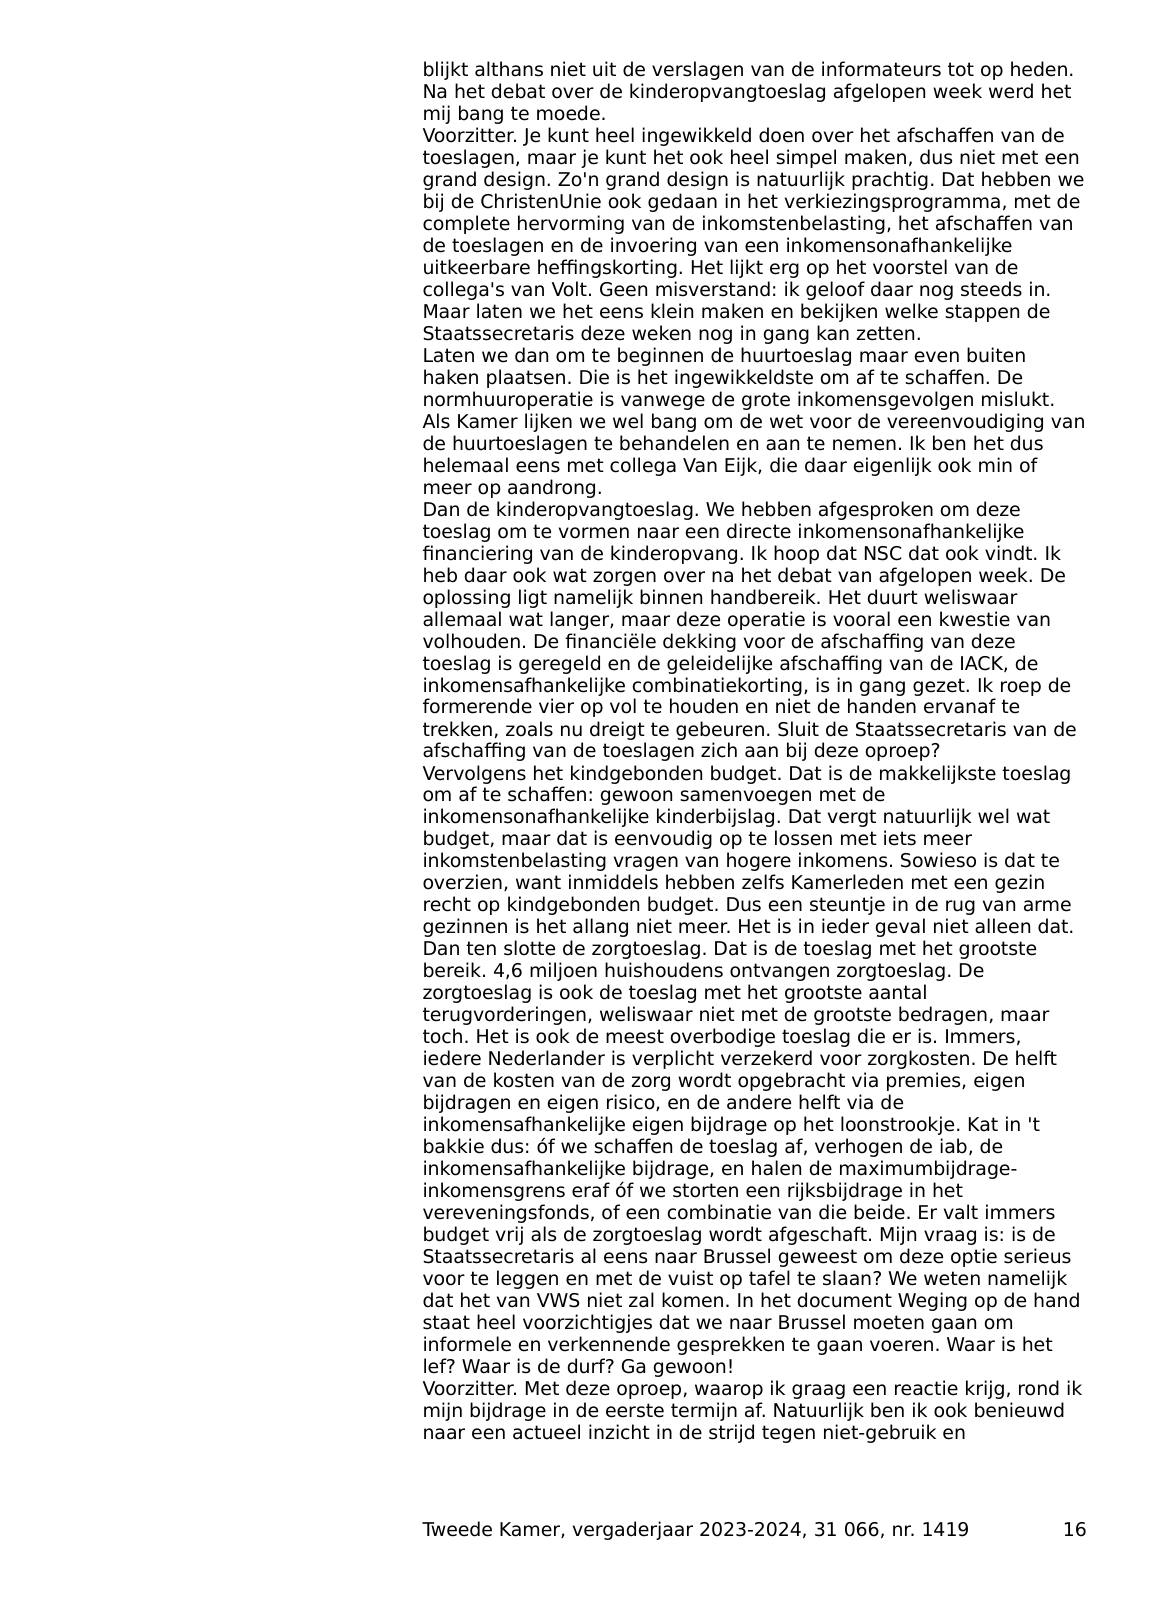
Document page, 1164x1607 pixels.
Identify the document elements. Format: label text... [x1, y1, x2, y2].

text Voorzitter. Je kunt heel ingewikkeld doen over het afschaffen van de toeslagen, maar je kunt het ook heel simpel maken, dus niet met een grand design. Zo'n grand design is natuurlijk prachtig. Dat hebben we bij de ChristenUnie ook gedaan in het verkiezingsprogramma, met de complete hervorming van de inkomstenbelasting, het afschaffen van de toeslagen en de invoering van een inkomensonafhankelijke uitkeerbare heffingskorting. Het lijkt erg op het voorstel van de collega's van Volt. Geen misverstand: ik geloof daar nog steeds in. Maar laten we het eens klein maken en bekijken welke stappen de Staatssecretaris deze weken nog in gang kan zetten. [422, 125, 1087, 345]
text Laten we dan om te beginnen de huurtoeslag maar even buiten haken plaatsen. Die is het ingewikkeldste om af te schaffen. De normhuuroperatie is vanwege de grote inkomensgevolgen mislukt. Als Kamer lijken we wel bang om de wet voor de vereenvoudiging van de huurtoeslagen te behandelen en aan te nemen. Ik ben het dus helemaal eens met collega Van Eijk, die daar eigenlijk ook min of meer op aandrong. [422, 345, 1087, 499]
text Dan de kinderopvangtoeslag. We hebben afgesproken om deze toeslag om te vormen naar een directe inkomensonafhankelijke financiering van de kinderopvang. Ik hoop dat NSC dat ook vindt. Ik heb daar ook wat zorgen over na het debat van afgelopen week. De oplossing ligt namelijk binnen handbereik. Het duurt weliswaar allemaal wat langer, maar deze operatie is vooral een kwestie van volhouden. De financiële dekking voor de afschaffing van deze toeslag is geregeld en de geleidelijke afschaffing van de IACK, de inkomensafhankelijke combinatiekorting, is in gang gezet. Ik roep de formerende vier op vol te houden en niet de handen ervanaf te trekken, zoals nu dreigt te gebeuren. Sluit de Staatssecretaris van de afschaffing van de toeslagen zich aan bij deze oproep? [422, 499, 1087, 762]
text Vervolgens het kindgebonden budget. Dat is de makkelijkste toeslag om af te schaffen: gewoon samenvoegen met de inkomensonafhankelijke kinderbijslag. Dat vergt natuurlijk wel wat budget, maar dat is eenvoudig op te lossen met iets meer inkomstenbelasting vragen van hogere inkomens. Sowieso is dat te overzien, want inmiddels hebben zelfs Kamerleden met een gezin recht op kindgebonden budget. Dus een steuntje in de rug van arme gezinnen is het allang niet meer. Het is in ieder geval niet alleen dat. [422, 762, 1087, 938]
text Voorzitter. Met deze oproep, waarop ik graag een reactie krijg, rond ik mijn bijdrage in de eerste termijn af. Natuurlijk ben ik ook benieuwd naar een actueel inzicht in de strijd tegen niet-gebruik en [422, 1378, 1087, 1444]
text blijkt althans niet uit de verslagen van de informateurs tot op heden. Na het debat over de kinderopvangtoeslag afgelopen week werd het mij bang te moede. [422, 59, 1087, 125]
text Dan ten slotte de zorgtoeslag. Dat is de toeslag met het grootste bereik. 4,6 miljoen huishoudens ontvangen zorgtoeslag. De zorgtoeslag is ook de toeslag met het grootste aantal terugvorderingen, weliswaar niet met de grootste bedragen, maar toch. Het is ook de meest overbodige toeslag die er is. Immers, iedere Nederlander is verplicht verzekerd voor zorgkosten. De helft van de kosten van de zorg wordt opgebracht via premies, eigen bijdragen en eigen risico, en de andere helft via de inkomensafhankelijke eigen bijdrage op het loonstrookje. Kat in 't bakkie dus: óf we schaffen de toeslag af, verhogen de iab, de inkomensafhankelijke bijdrage, en halen de maximumbijdrage-inkomensgrens eraf óf we storten een rijksbijdrage in het vereveningsfonds, of een combinatie van die beide. Er valt immers budget vrij als de zorgtoeslag wordt afgeschaft. Mijn vraag is: is de Staatssecretaris al eens naar Brussel geweest om deze optie serieus voor te leggen en met de vuist op tafel te slaan? We weten namelijk dat het van VWS niet zal komen. In het document Weging op de hand staat heel voorzichtigjes dat we naar Brussel moeten gaan om informele en verkennende gesprekken te gaan voeren. Waar is het lef? Waar is de durf? Ga gewoon! [422, 938, 1087, 1378]
